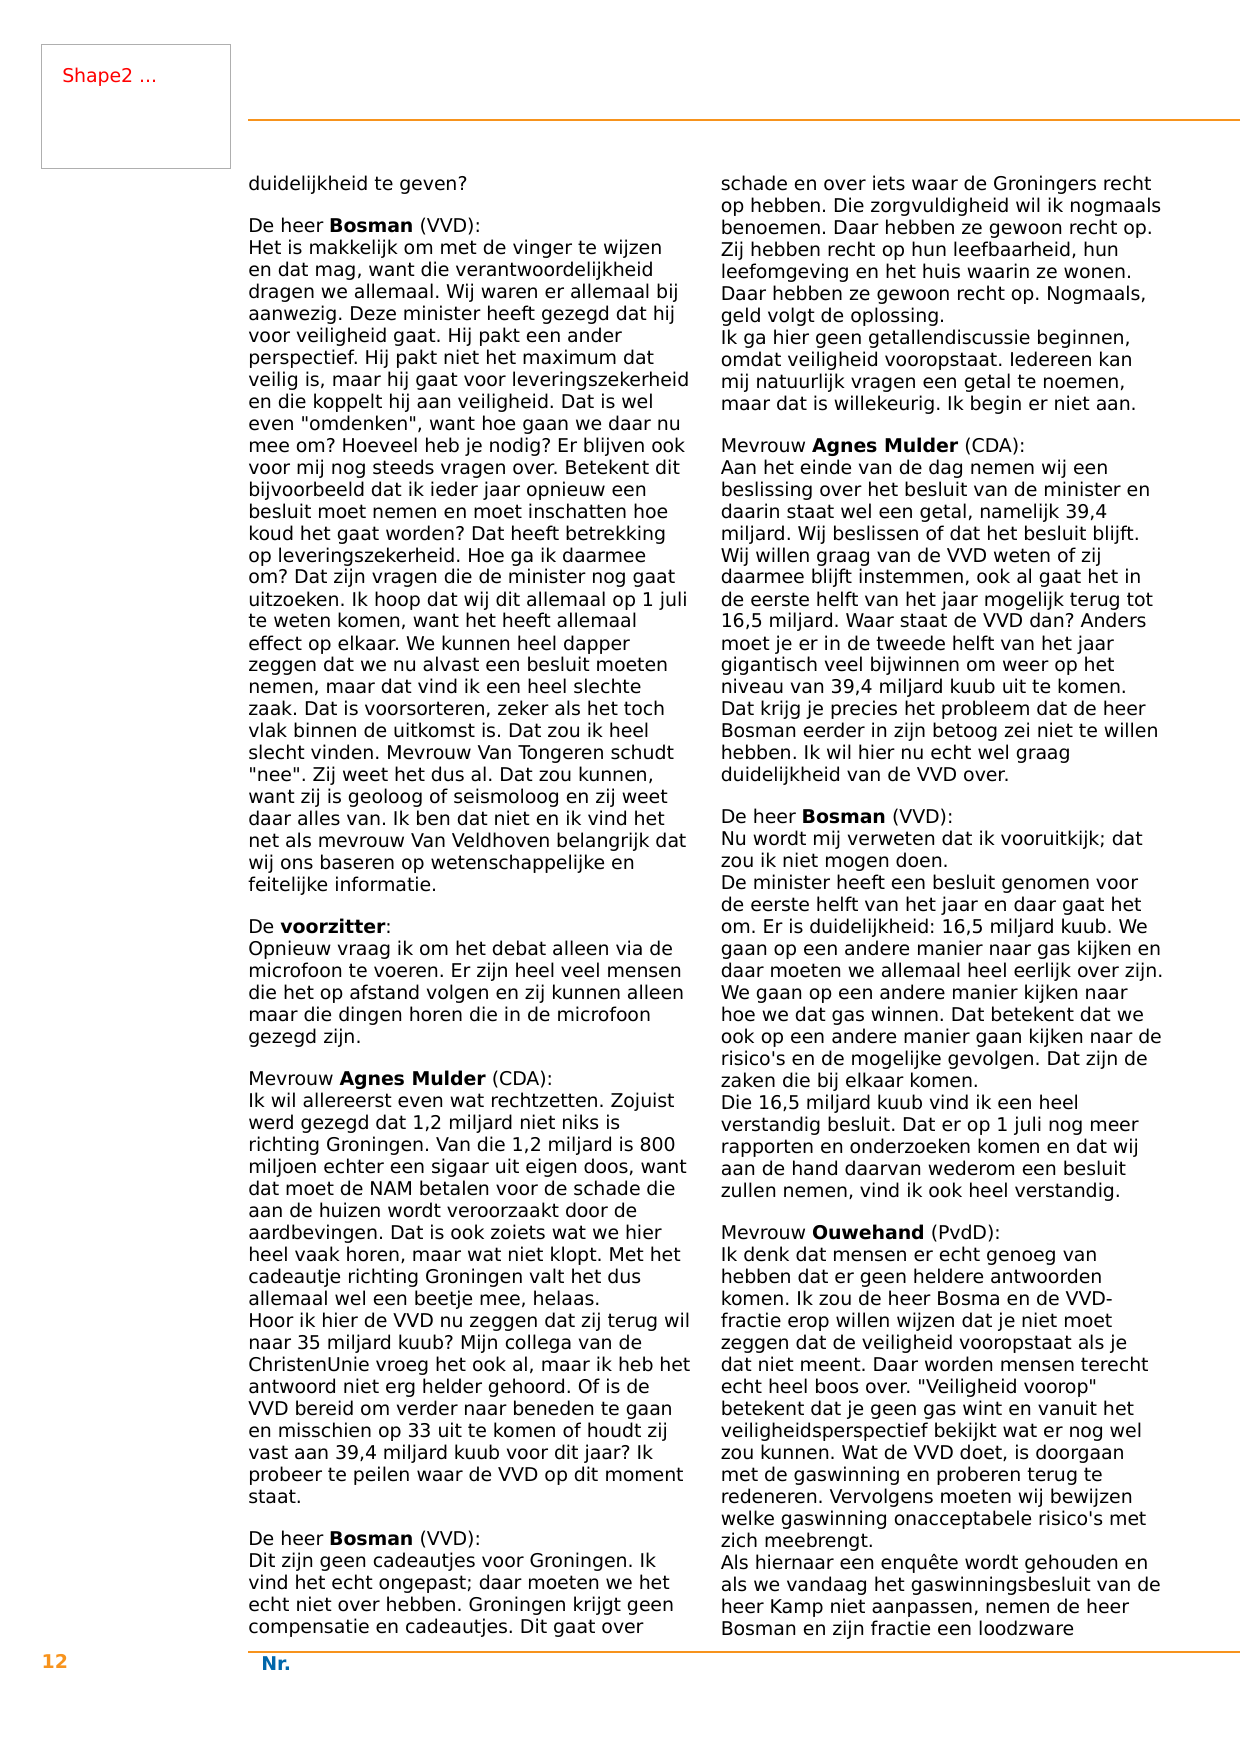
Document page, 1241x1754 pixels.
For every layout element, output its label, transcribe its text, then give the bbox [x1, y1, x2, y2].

text De minister heeft een besluit genomen voor de eerste helft van het jaar en daar gaat het om. Er is duidelijkheid: 16,5 miljard kuub. We gaan op een andere manier naar gas kijken en daar moeten we allemaal heel eerlijk over zijn. We gaan op een andere manier kijken naar hoe we dat gas winnen. Dat betekent dat we ook op een andere manier gaan kijken naar de risico's en de mogelijke gevolgen. Dat zijn de zaken die bij elkaar komen. [721, 872, 1163, 1092]
text schade en over iets waar de Groningers recht op hebben. Die zorgvuldigheid wil ik nogmaals benoemen. Daar hebben ze gewoon recht op. Zij hebben recht op hun leefbaarheid, hun leefomgeving en het huis waarin ze wonen. Daar hebben ze gewoon recht op. Nogmaals, geld volgt de oplossing. [721, 173, 1163, 327]
text Dit zijn geen cadeautjes voor Groningen. Ik vind het echt ongepast; daar moeten we het echt niet over hebben. Groningen krijgt geen compensatie en cadeautjes. Dit gaat over [248, 1549, 691, 1637]
text Ik denk dat mensen er echt genoeg van hebben dat er geen heldere antwoorden komen. Ik zou de heer Bosma en de VVD-fractie erop willen wijzen dat je niet moet zeggen dat de veiligheid vooropstaat als je dat niet meent. Daar worden mensen terecht echt heel boos over. "Veiligheid voorop" betekent dat je geen gas wint en vanuit het veiligheidsperspectief bekijkt wat er nog wel zou kunnen. Wat de VVD doet, is doorgaan met de gaswinning en proberen terug te redeneren. Vervolgens moeten wij bewijzen welke gaswinning onacceptabele risico's met zich meebrengt. [721, 1244, 1163, 1552]
text De heer Bosman (VVD): [248, 1528, 691, 1549]
text Opnieuw vraag ik om het debat alleen via de microfoon te voeren. Er zijn heel veel mensen die het op afstand volgen en zij kunnen alleen maar die dingen horen die in de microfoon gezegd zijn. [248, 938, 691, 1048]
text Ik wil allereerst even wat rechtzetten. Zojuist werd gezegd dat 1,2 miljard niet niks is richting Groningen. Van die 1,2 miljard is 800 miljoen echter een sigaar uit eigen doos, want dat moet de NAM betalen voor de schade die aan de huizen wordt veroorzaakt door de aardbevingen. Dat is ook zoiets wat we hier heel vaak horen, maar wat niet klopt. Met het cadeautje richting Groningen valt het dus allemaal wel een beetje mee, helaas. [248, 1090, 691, 1310]
text Ik ga hier geen getallendiscussie beginnen, omdat veiligheid vooropstaat. Iedereen kan mij natuurlijk vragen een getal te noemen, maar dat is willekeurig. Ik begin er niet aan. [721, 327, 1163, 414]
text Aan het einde van de dag nemen wij een beslissing over het besluit van de minister en daarin staat wel een getal, namelijk 39,4 miljard. Wij beslissen of dat het besluit blijft. Wij willen graag van de VVD weten of zij daarmee blijft instemmen, ook al gaat het in de eerste helft van het jaar mogelijk terug tot 16,5 miljard. Waar staat de VVD dan? Anders moet je er in de tweede helft van het jaar gigantisch veel bijwinnen om weer op het niveau van 39,4 miljard kuub uit te komen. Dat krijg je precies het probleem dat de heer Bosman eerder in zijn betoog zei niet te willen hebben. Ik wil hier nu echt wel graag duidelijkheid van de VVD over. [721, 457, 1163, 786]
text Mevrouw Agnes Mulder (CDA): [721, 434, 1163, 457]
text duidelijkheid te geven? [248, 173, 691, 195]
text Hoor ik hier de VVD nu zeggen dat zij terug wil naar 35 miljard kuub? Mijn collega van de ChristenUnie vroeg het ook al, maar ik heb het antwoord niet erg helder gehoord. Of is de VVD bereid om verder naar beneden te gaan en misschien op 33 uit te komen of houdt zij vast aan 39,4 miljard kuub voor dit jaar? Ik probeer te peilen waar de VVD op dit moment staat. [248, 1310, 691, 1508]
text Het is makkelijk om met de vinger te wijzen en dat mag, want die verantwoordelijkheid dragen we allemaal. Wij waren er allemaal bij aanwezig. Deze minister heeft gezegd dat hij voor veiligheid gaat. Hij pakt een ander perspectief. Hij pakt niet het maximum dat veilig is, maar hij gaat voor leveringszekerheid en die koppelt hij aan veiligheid. Dat is wel even "omdenken", want hoe gaan we daar nu mee om? Hoeveel heb je nodig? Er blijven ook voor mij nog steeds vragen over. Betekent dit bijvoorbeeld dat ik ieder jaar opnieuw een besluit moet nemen en moet inschatten hoe koud het gaat worden? Dat heeft betrekking op leveringszekerheid. Hoe ga ik daarmee om? Dat zijn vragen die de minister nog gaat uitzoeken. Ik hoop dat wij dit allemaal op 1 juli te weten komen, want het heeft allemaal effect op elkaar. We kunnen heel dapper zeggen dat we nu alvast een besluit moeten nemen, maar dat vind ik een heel slechte zaak. Dat is voorsorteren, zeker als het toch vlak binnen de uitkomst is. Dat zou ik heel slecht vinden. Mevrouw Van Tongeren schudt "nee". Zij weet het dus al. Dat zou kunnen, want zij is geoloog of seismoloog en zij weet daar alles van. Ik ben dat niet en ik vind het net als mevrouw Van Veldhoven belangrijk dat wij ons baseren op wetenschappelijke en feitelijke informatie. [248, 237, 691, 896]
text Mevrouw Ouwehand (PvdD): [721, 1222, 1163, 1244]
text De voorzitter: [248, 916, 691, 938]
text Nu wordt mij verweten dat ik vooruitkijk; dat zou ik niet mogen doen. [721, 828, 1163, 872]
text De heer Bosman (VVD): [248, 215, 691, 237]
text Die 16,5 miljard kuub vind ik een heel verstandig besluit. Dat er op 1 juli nog meer rapporten en onderzoeken komen en dat wij aan de hand daarvan wederom een besluit zullen nemen, vind ik ook heel verstandig. [721, 1092, 1163, 1202]
text Mevrouw Agnes Mulder (CDA): [248, 1068, 691, 1090]
text Als hiernaar een enquête wordt gehouden en als we vandaag het gaswinningsbesluit van de heer Kamp niet aanpassen, nemen de heer Bosman en zijn fractie een loodzware [721, 1552, 1163, 1639]
text De heer Bosman (VVD): [721, 806, 1163, 828]
